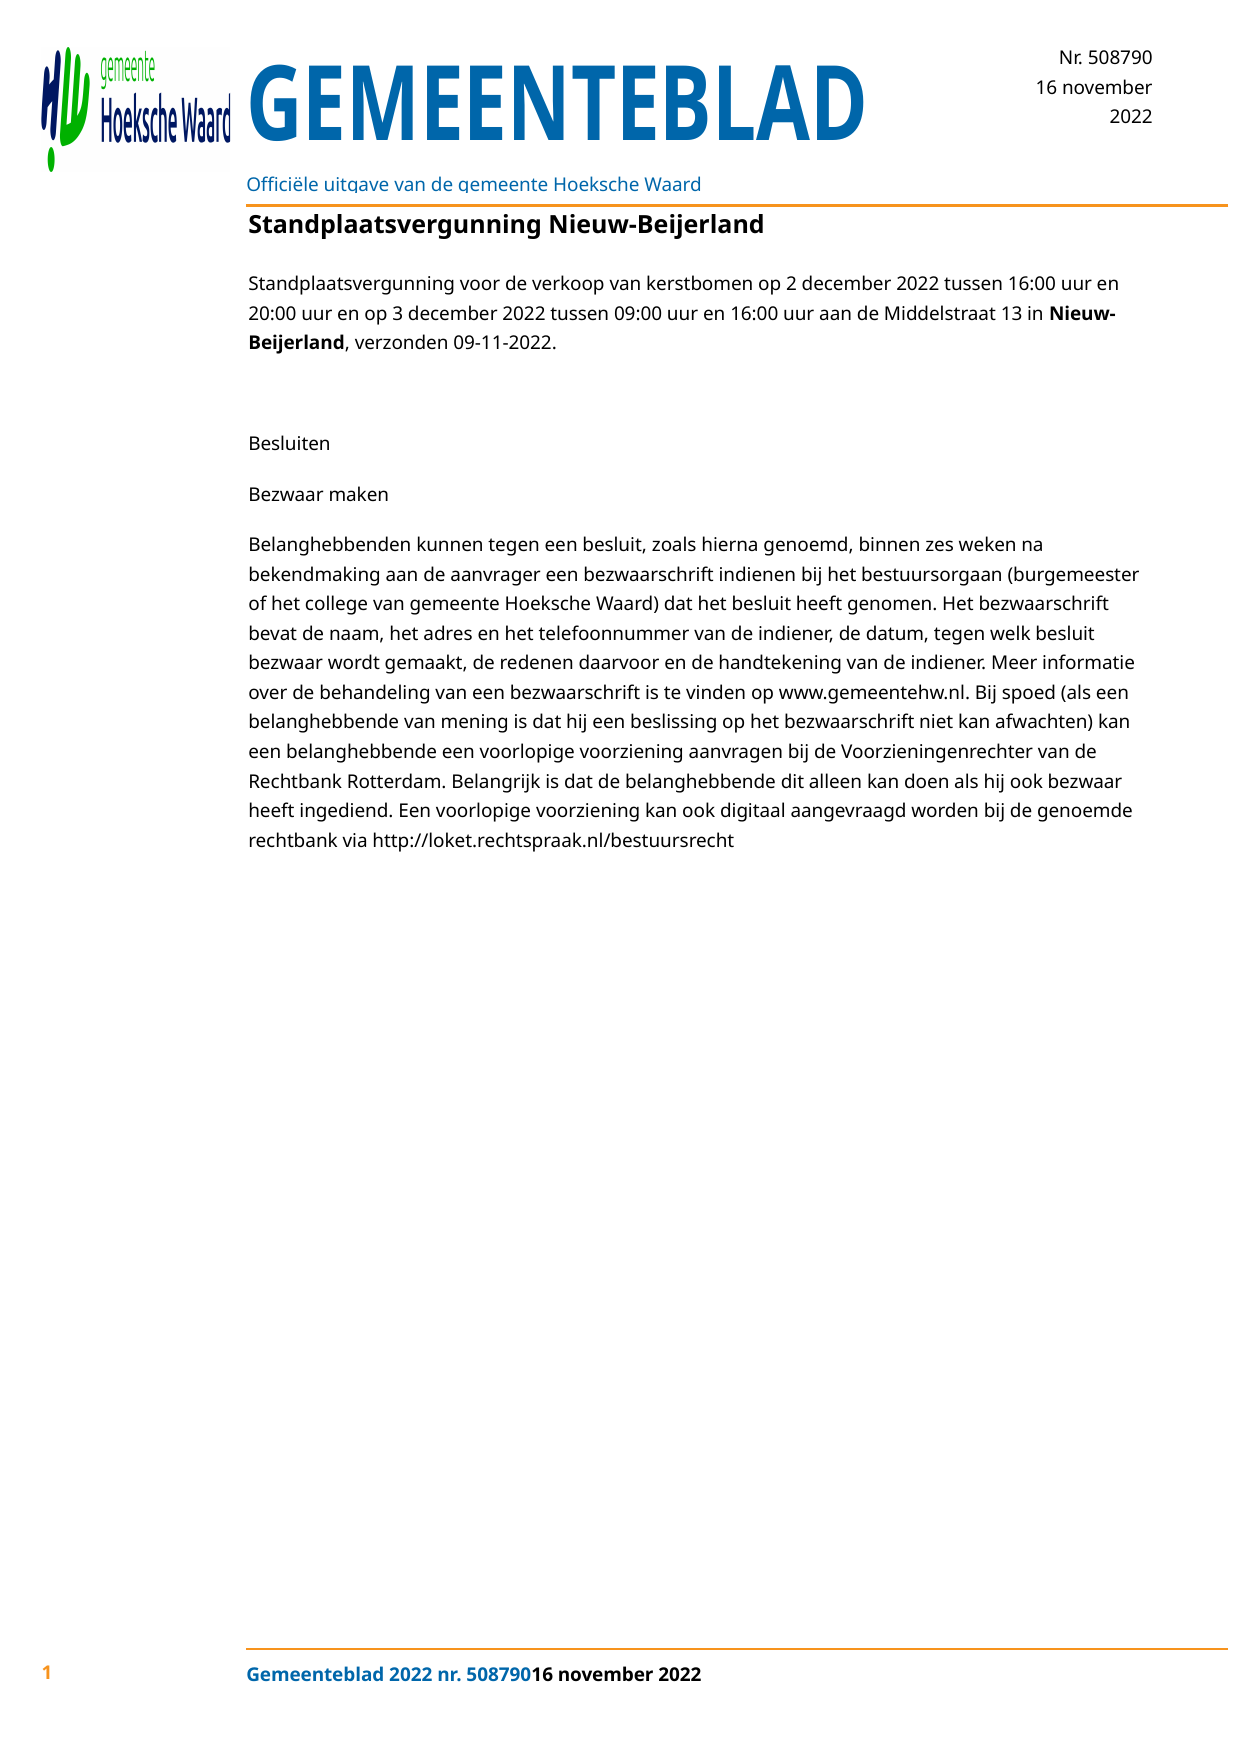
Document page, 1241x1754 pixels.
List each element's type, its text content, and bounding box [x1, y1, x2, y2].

text Standplaatsvergunning Nieuw-Beijerland [248, 207, 1152, 241]
text Besluiten [248, 430, 1152, 456]
text Bezwaar maken [248, 481, 1152, 506]
text Belanghebbenden kunnen tegen een besluit, zoals hierna genoemd, binnen zes weken na bekendmaking aan de aanvrager een bezwaarschrift indienen bij het bestuursorgaan (burgemeester of het college van gemeente Hoeksche Waard) dat het besluit heeft genomen. Het bezwaarschrift bevat de naam, het adres en het telefoonnummer van de indiener, de datum, tegen welk besluit bezwaar wordt gemaakt, de redenen daarvoor en de handtekening van de indiener. Meer informatie over de behandeling van een bezwaarschrift is te vinden op www.gemeentehw.nl. Bij spoed (als een belanghebbende van mening is dat hij een beslissing op het bezwaarschrift niet kan afwachten) kan een belanghebbende een voorlopige voorziening aanvragen bij de Voorzieningenrechter van de Rechtbank Rotterdam. Belangrijk is dat de belanghebbende dit alleen kan doen als hij ook bezwaar heeft ingediend. Een voorlopige voorziening kan ook digitaal aangevraagd worden bij de genoemde rechtbank via http://loket.rechtspraak.nl/bestuursrecht [248, 531, 1152, 853]
text Standplaatsvergunning voor de verkoop van kerstbomen op 2 december 2022 tussen 16:00 uur en 20:00 uur en op 3 december 2022 tussen 09:00 uur en 16:00 uur aan de Middelstraat 13 in Nieuw-Beijerland, verzonden 09-11-2022. [248, 270, 1152, 355]
picture [41, 47, 231, 172]
